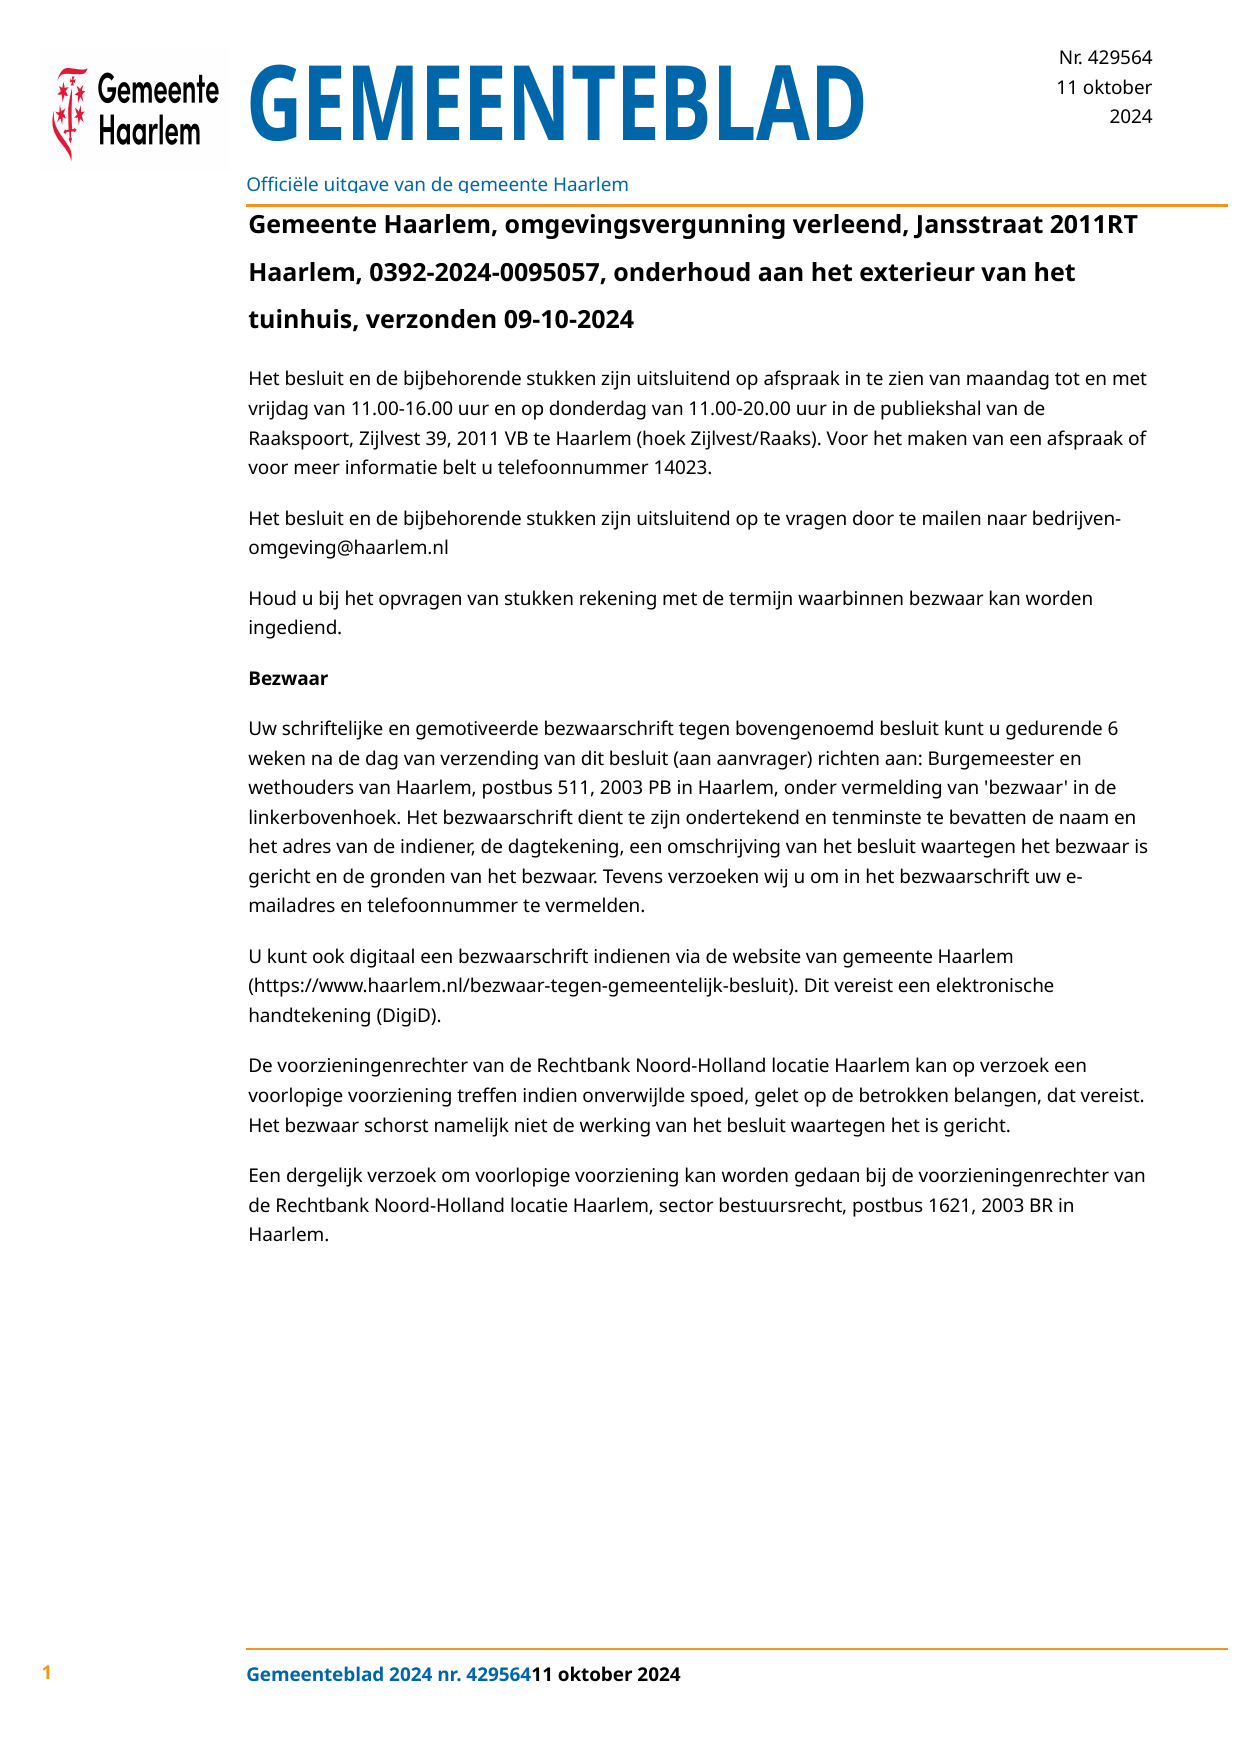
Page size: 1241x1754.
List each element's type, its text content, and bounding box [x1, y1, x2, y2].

text Een dergelijk verzoek om voorlopige voorziening kan worden gedaan bij de voorzieningenrechter van de Rechtbank Noord-Holland locatie Haarlem, sector bestuursrecht, postbus 1621, 2003 BR in Haarlem. [248, 1162, 1152, 1247]
text Het besluit en de bijbehorende stukken zijn uitsluitend op te vragen door te mailen naar bedrijven-omgeving@haarlem.nl [248, 505, 1152, 560]
text De voorzieningenrechter van de Rechtbank Noord-Holland locatie Haarlem kan op verzoek een voorlopige voorziening treffen indien onverwijlde spoed, gelet op de betrokken belangen, dat vereist. Het bezwaar schorst namelijk niet de werking van het besluit waartegen het is gericht. [248, 1053, 1152, 1137]
text Het besluit en de bijbehorende stukken zijn uitsluitend op afspraak in te zien van maandag tot en met vrijdag van 11.00-16.00 uur en op donderdag van 11.00-20.00 uur in de publiekshal van de Raakspoort, Zijlvest 39, 2011 VB te Haarlem (hoek Zijlvest/Raaks). Voor het maken van een afspraak of voor meer informatie belt u telefoonnummer 14023. [248, 366, 1152, 480]
text Bezwaar [248, 665, 1152, 690]
text U kunt ook digitaal een bezwaarschrift indienen via de website van gemeente Haarlem (https://www.haarlem.nl/bezwaar-tegen-gemeentelijk-besluit). Dit vereist een elektronische handtekening (DigiD). [248, 943, 1152, 1028]
text Houd u bij het opvragen van stukken rekening met de termijn waarbinnen bezwaar kan worden ingediend. [248, 585, 1152, 640]
text Gemeente Haarlem, omgevingsvergunning verleend, Jansstraat 2011RT Haarlem, 0392-2024-0095057, onderhoud aan het exterieur van het tuinhuis, verzonden 09-10-2024 [248, 207, 1152, 336]
picture [41, 47, 231, 172]
text Uw schriftelijke en gemotiveerde bezwaarschrift tegen bovengenoemd besluit kunt u gedurende 6 weken na de dag van verzending van dit besluit (aan aanvrager) richten aan: Burgemeester en wethouders van Haarlem, postbus 511, 2003 PB in Haarlem, onder vermelding van 'bezwaar' in de linkerbovenhoek. Het bezwaarschrift dient te zijn ondertekend en tenminste te bevatten de naam en het adres van de indiener, de dagtekening, een omschrijving van het besluit waartegen het bezwaar is gericht en de gronden van het bezwaar. Tevens verzoeken wij u om in het bezwaarschrift uw e-mailadres en telefoonnummer te vermelden. [248, 715, 1152, 918]
